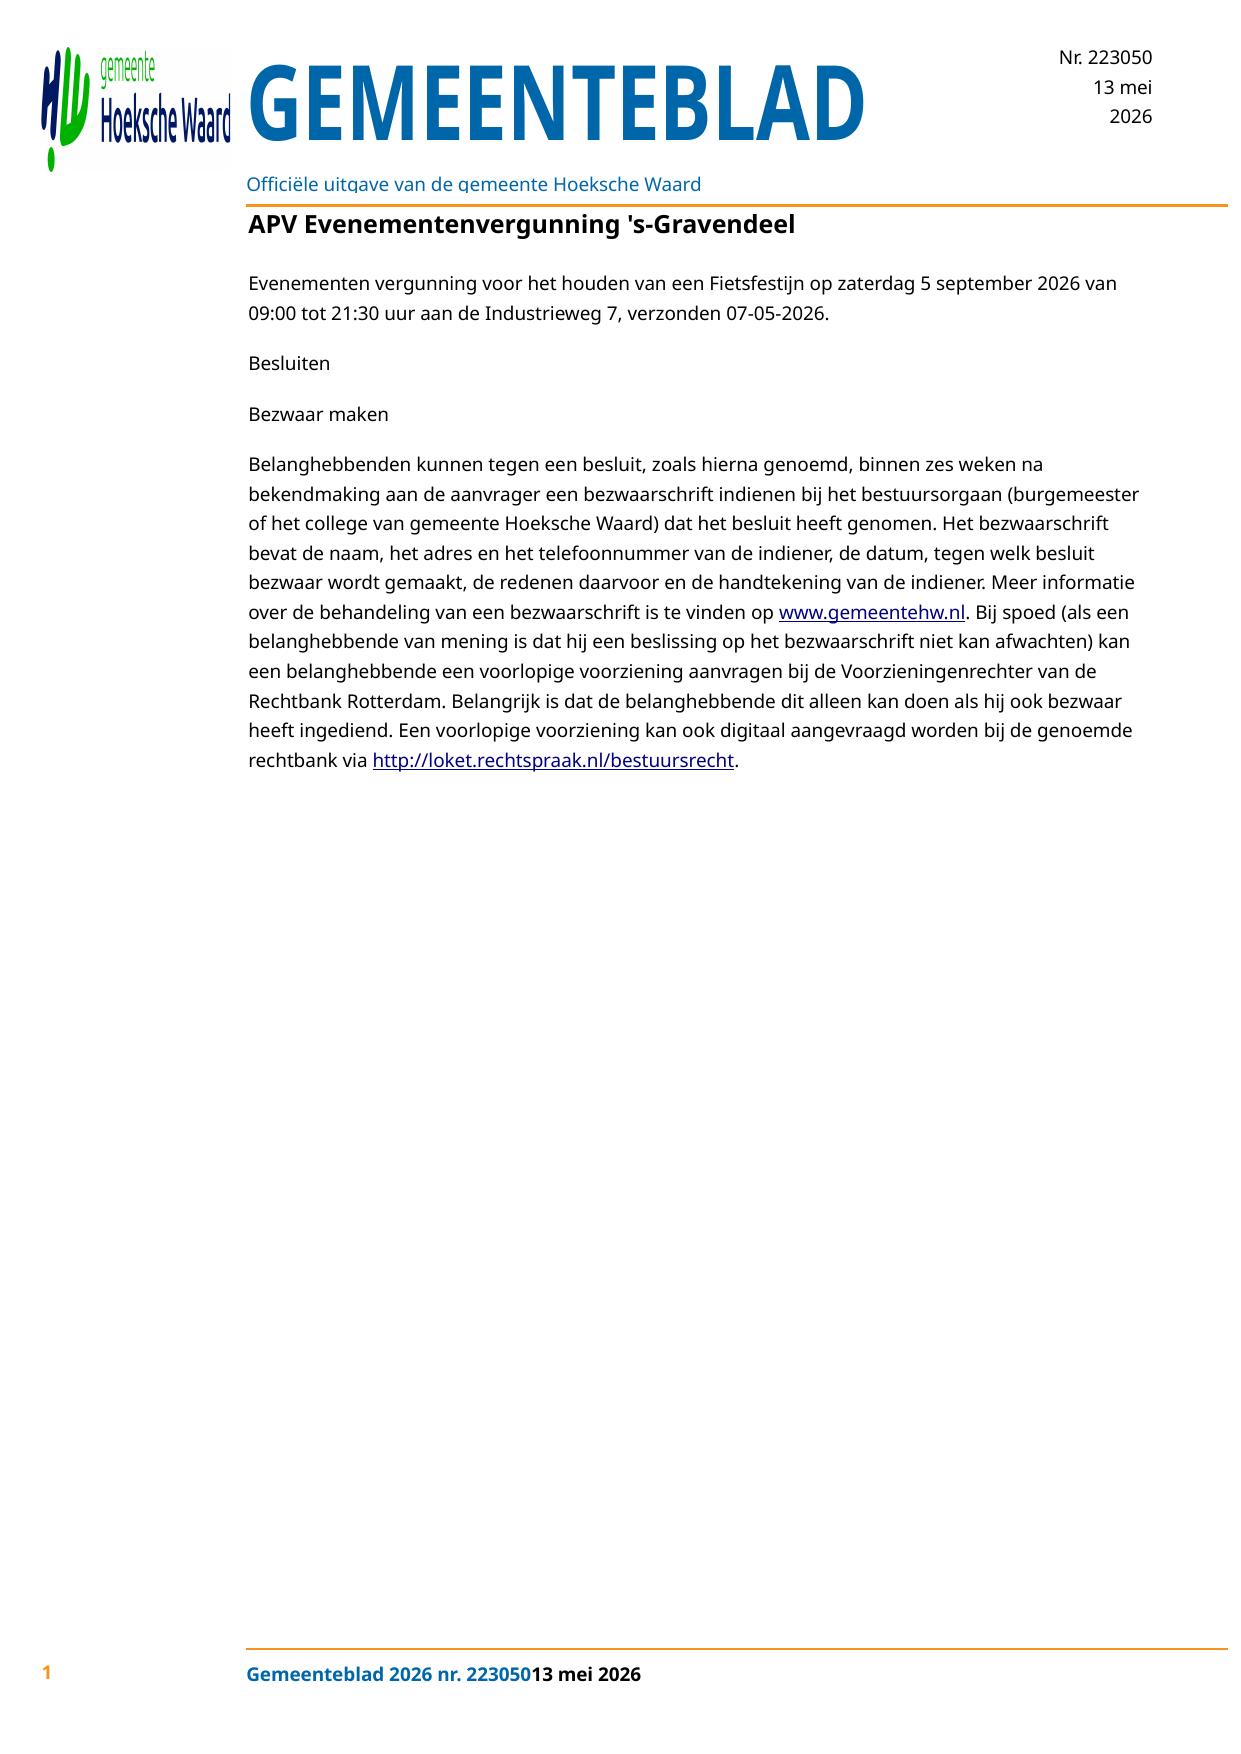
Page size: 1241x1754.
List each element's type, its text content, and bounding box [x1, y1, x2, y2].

text Evenementen vergunning voor het houden van een Fietsfestijn op zaterdag 5 september 2026 van 09:00 tot 21:30 uur aan de Industrieweg 7, verzonden 07-05-2026. [248, 270, 1152, 326]
text APV Evenementenvergunning 's-Gravendeel [248, 207, 1152, 241]
text Bezwaar maken [248, 401, 1152, 426]
text Belanghebbenden kunnen tegen een besluit, zoals hierna genoemd, binnen zes weken na bekendmaking aan de aanvrager een bezwaarschrift indienen bij het bestuursorgaan (burgemeester of het college van gemeente Hoeksche Waard) dat het besluit heeft genomen. Het bezwaarschrift bevat de naam, het adres en het telefoonnummer van de indiener, de datum, tegen welk besluit bezwaar wordt gemaakt, de redenen daarvoor en de handtekening van de indiener. Meer informatie over de behandeling van een bezwaarschrift is te vinden op www.gemeentehw.nl. Bij spoed (als een belanghebbende van mening is dat hij een beslissing op het bezwaarschrift niet kan afwachten) kan een belanghebbende een voorlopige voorziening aanvragen bij de Voorzieningenrechter van de Rechtbank Rotterdam. Belangrijk is dat de belanghebbende dit alleen kan doen als hij ook bezwaar heeft ingediend. Een voorlopige voorziening kan ook digitaal aangevraagd worden bij de genoemde rechtbank via http://loket.rechtspraak.nl/bestuursrecht. [248, 451, 1152, 773]
text Besluiten [248, 350, 1152, 376]
picture [41, 47, 231, 172]
